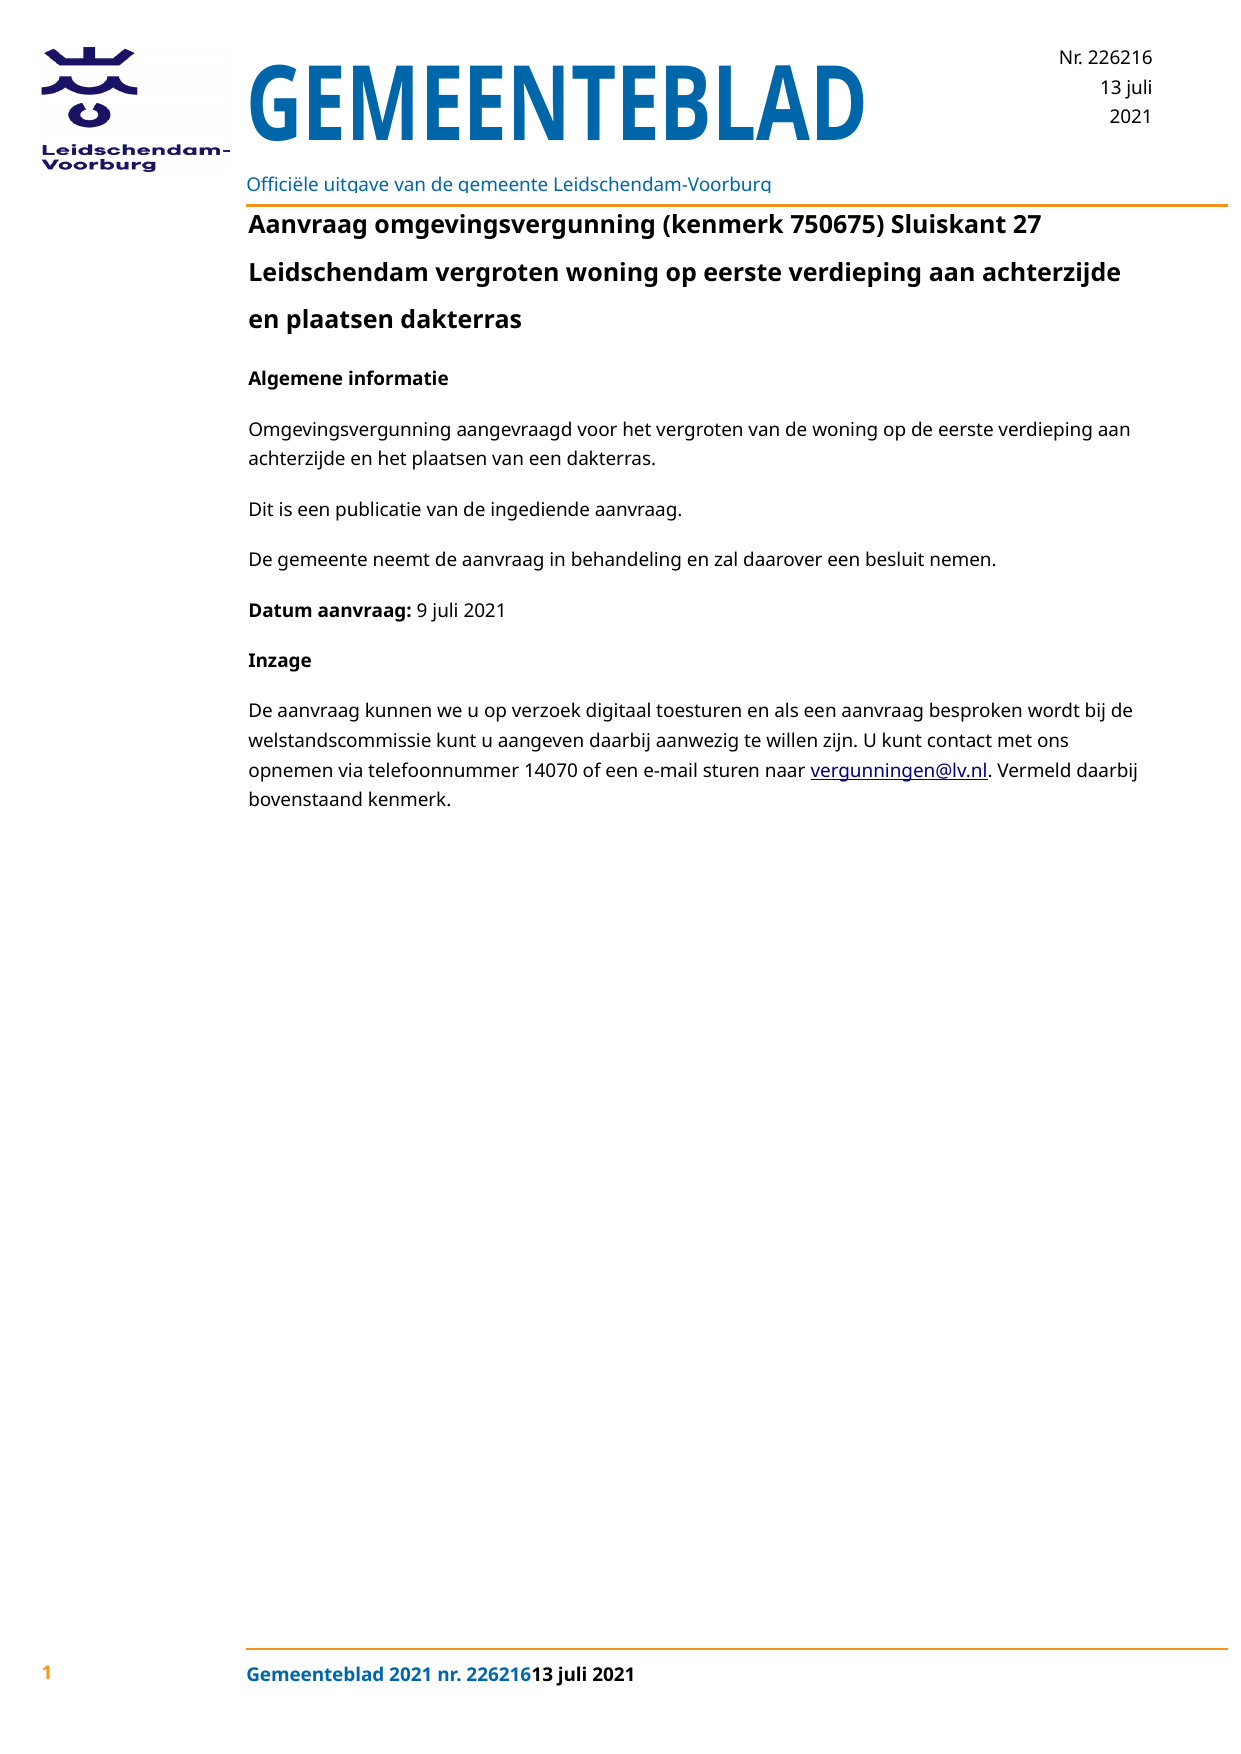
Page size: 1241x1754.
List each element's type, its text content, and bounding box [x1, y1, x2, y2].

text De gemeente neemt de aanvraag in behandeling en zal daarover een besluit nemen. [248, 546, 1152, 572]
text De aanvraag kunnen we u op verzoek digitaal toesturen en als een aanvraag besproken wordt bij de welstandscommissie kunt u aangeven daarbij aanwezig te willen zijn. U kunt contact met ons opnemen via telefoonnummer 14070 of een e-mail sturen naar vergunningen@lv.nl. Vermeld daarbij bovenstaand kenmerk. [248, 698, 1152, 812]
text Datum aanvraag: 9 juli 2021 [248, 597, 1152, 622]
picture [41, 47, 231, 172]
text Algemene informatie [248, 366, 1152, 391]
text Omgevingsvergunning aangevraagd voor het vergroten van de woning op de eerste verdieping aan achterzijde en het plaatsen van een dakterras. [248, 416, 1152, 471]
text Dit is een publicatie van de ingediende aanvraag. [248, 496, 1152, 522]
text Aanvraag omgevingsvergunning (kenmerk 750675) Sluiskant 27 Leidschendam vergroten woning op eerste verdieping aan achterzijde en plaatsen dakterras [248, 207, 1152, 336]
text Inzage [248, 647, 1152, 673]
